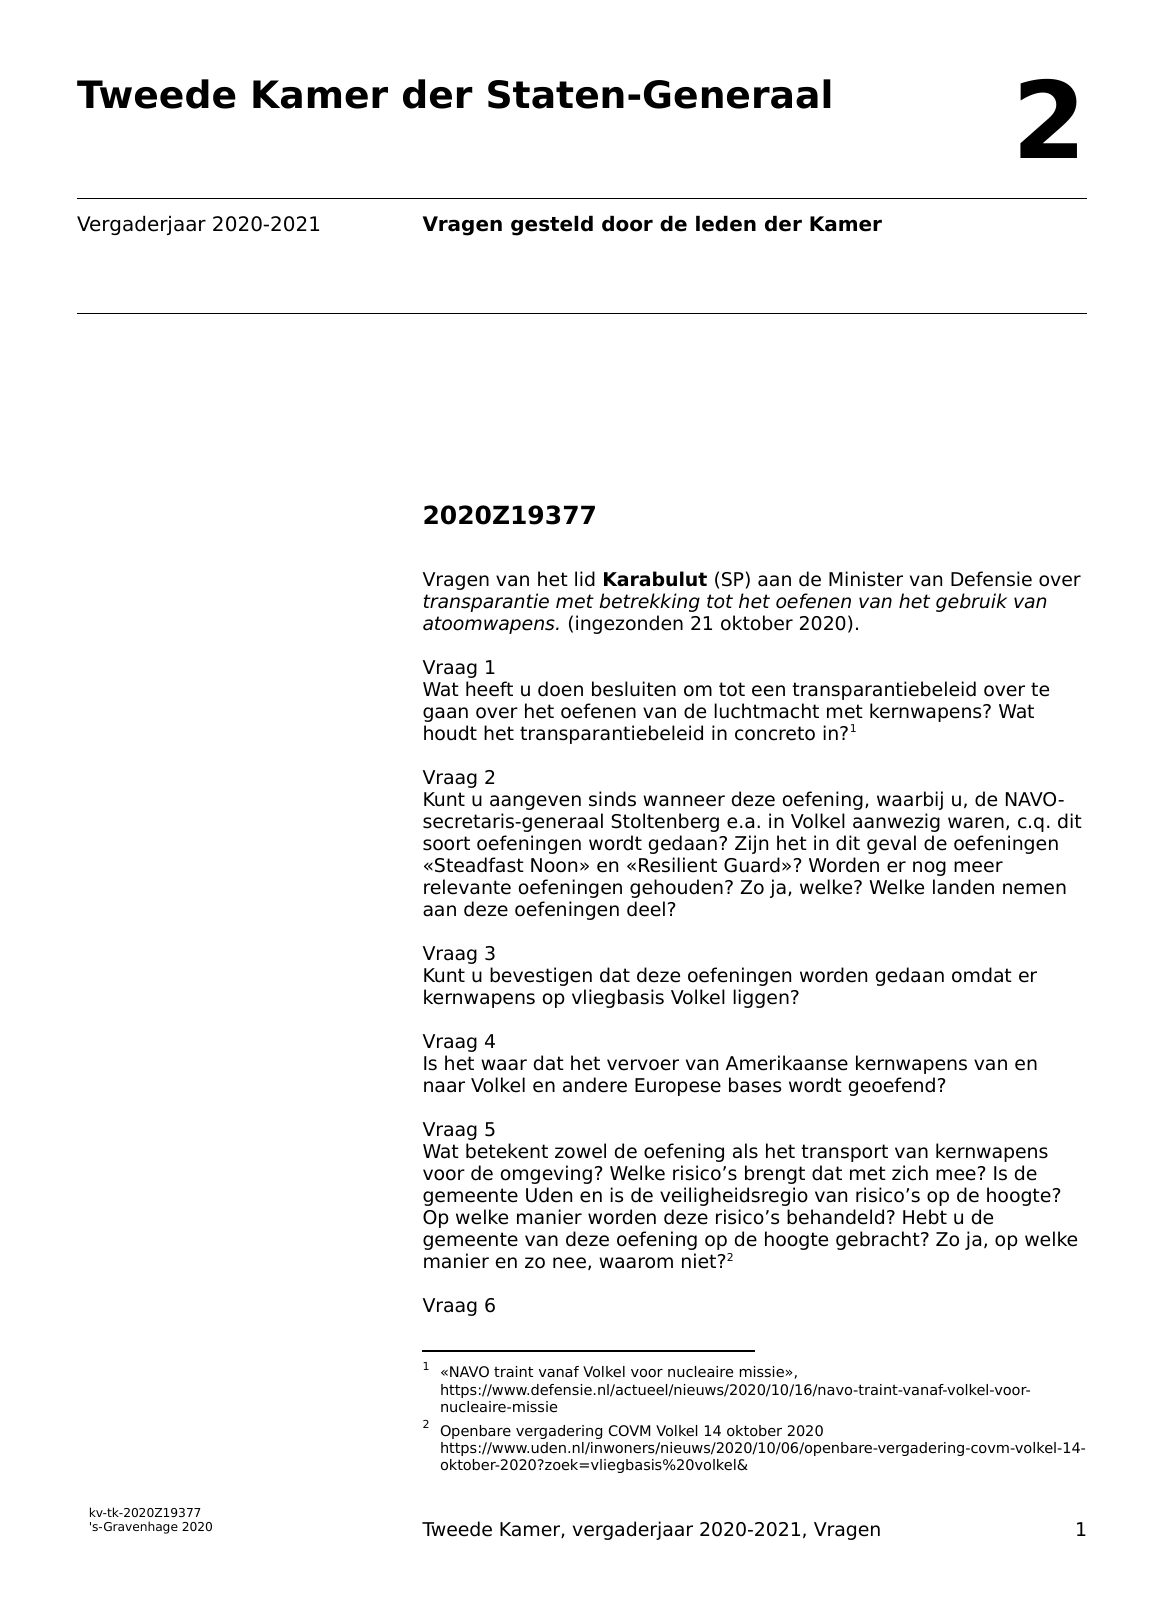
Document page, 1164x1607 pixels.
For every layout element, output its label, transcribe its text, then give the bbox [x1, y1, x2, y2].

table_cell Vergaderjaar 2020-2021 [77, 199, 422, 313]
text Vraag 5 [422, 1119, 1087, 1141]
text Vraag 4 [422, 1031, 1087, 1053]
text Kunt u aangeven sinds wanneer deze oefening, waarbij u, de NAVO-secretaris-generaal Stoltenberg e.a. in Volkel aanwezig waren, c.q. dit soort oefeningen wordt gedaan? Zijn het in dit geval de oefeningen «Steadfast Noon» en «Resilient Guard»? Worden er nog meer relevante oefeningen gehouden? Zo ja, welke? Welke landen nemen aan deze oefeningen deel? [422, 789, 1087, 921]
text Wat betekent zowel de oefening als het transport van kernwapens voor de omgeving? Welke risico’s brengt dat met zich mee? Is de gemeente Uden en is de veiligheidsregio van risico’s op de hoogte? Op welke manier worden deze risico’s behandeld? Hebt u de gemeente van deze oefening op de hoogte gebracht? Zo ja, op welke manier en zo nee, waarom niet? [422, 1141, 1087, 1273]
text 's-Gravenhage 2020 [88, 1520, 323, 1534]
text Vragen van het lid Karabulut (SP) aan de Minister van Defensie over transparantie met betrekking tot het oefenen van het gebruik van atoomwapens. (ingezonden 21 oktober 2020). [422, 569, 1087, 635]
text «NAVO traint vanaf Volkel voor nucleaire missie», https://www.defensie.nl/actueel/nieuws/2020/10/16/navo-traint-vanaf-volkel-voor-nucleaire-missie [422, 1360, 1087, 1416]
text Wat heeft u doen besluiten om tot een transparantiebeleid over te gaan over het oefenen van de luchtmacht met kernwapens? Wat houdt het transparantiebeleid in concreto in? [422, 679, 1087, 745]
text Kunt u bevestigen dat deze oefeningen worden gedaan omdat er kernwapens op vliegbasis Volkel liggen? [422, 965, 1087, 1009]
text Vraag 2 [422, 767, 1087, 789]
text Openbare vergadering COVM Volkel 14 oktober 2020 https://www.uden.nl/inwoners/nieuws/2020/10/06/openbare-vergadering-covm-volkel-14-oktober-2020?zoek=vliegbasis%20volkel& [422, 1418, 1087, 1474]
table_header 2 [886, 59, 1087, 198]
text Is het waar dat het vervoer van Amerikaanse kernwapens van en naar Volkel en andere Europese bases wordt geoefend? [422, 1053, 1087, 1097]
text Vraag 1 [422, 657, 1087, 679]
text 2020Z19377 [422, 501, 1087, 531]
text Vraag 6 [422, 1295, 1087, 1317]
table_cell Vragen gesteld door de leden der Kamer [422, 199, 1087, 313]
text kv-tk-2020Z19377 [88, 1506, 323, 1520]
table_header Tweede Kamer der Staten-Generaal [77, 59, 886, 198]
text Vraag 3 [422, 943, 1087, 965]
